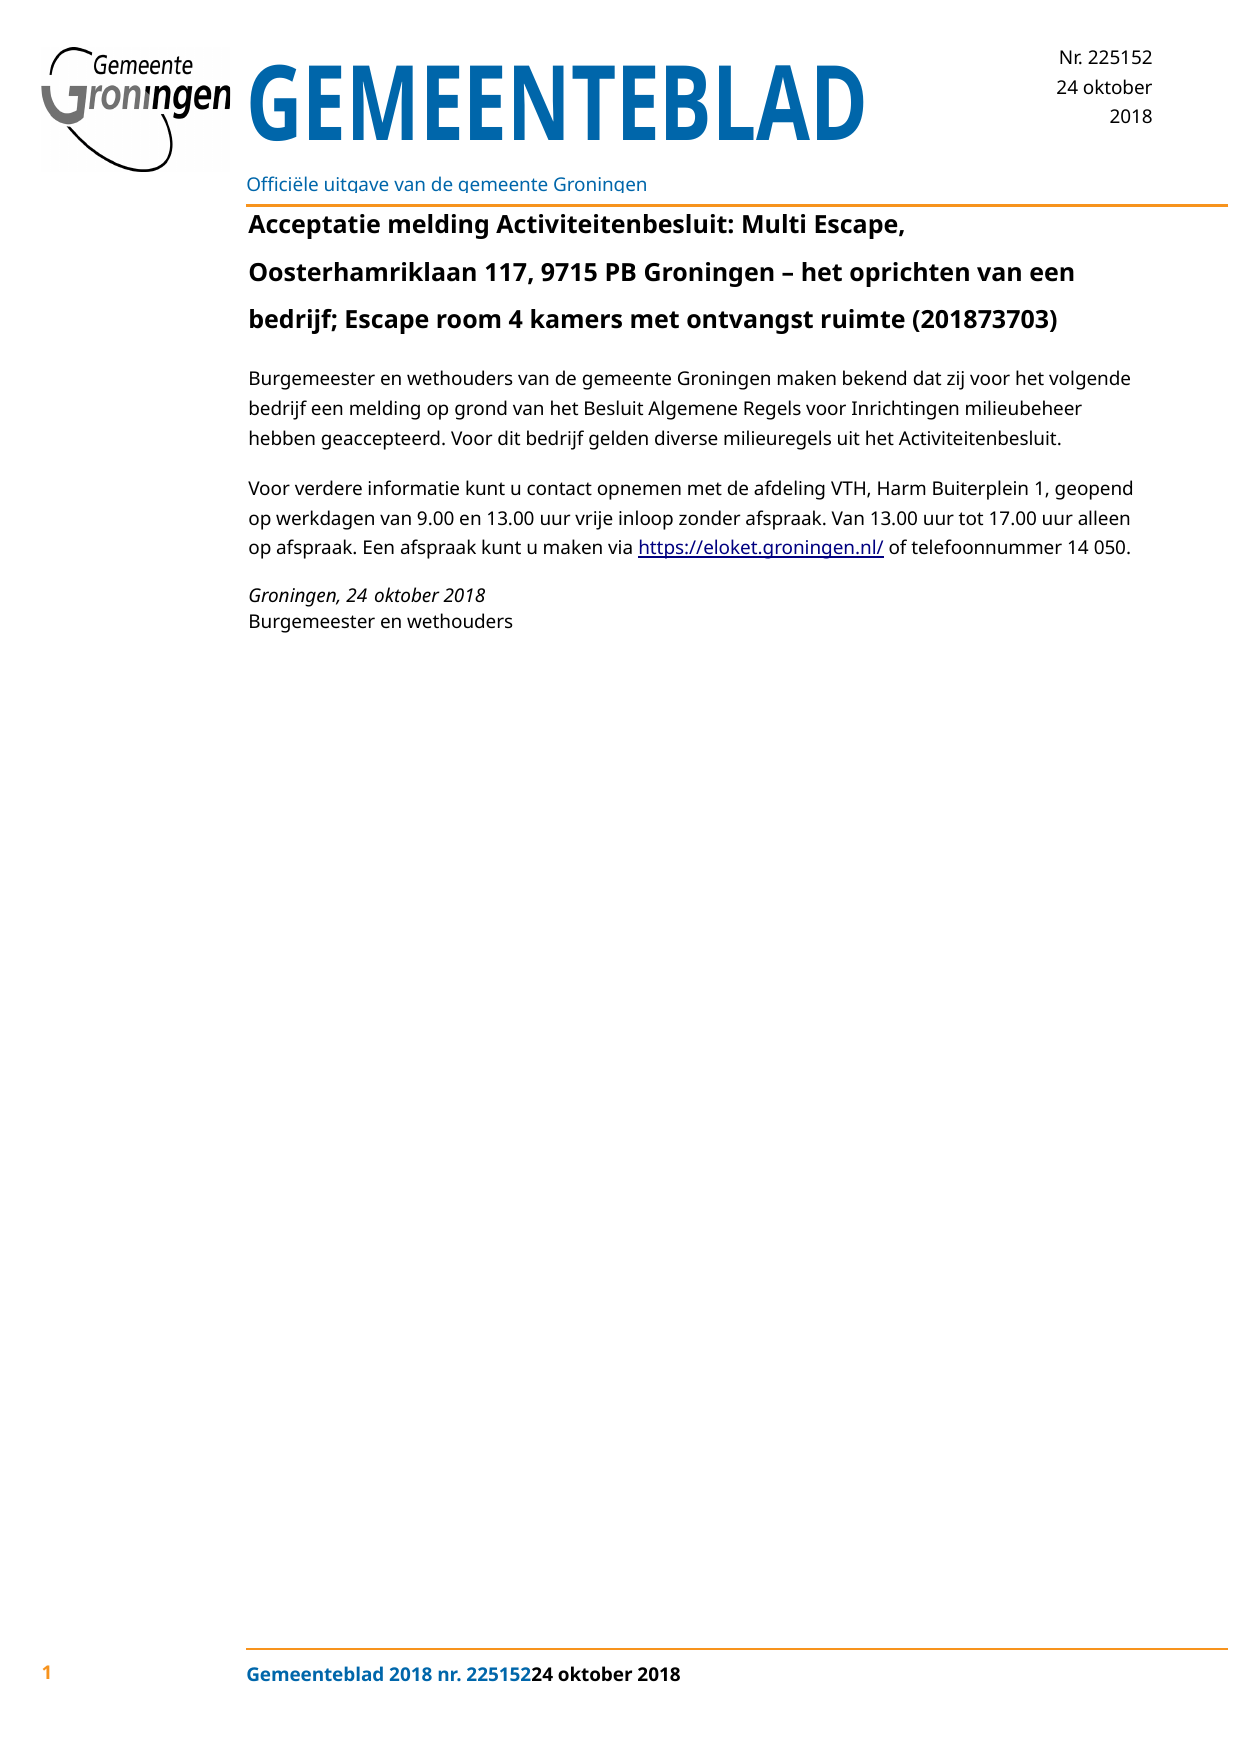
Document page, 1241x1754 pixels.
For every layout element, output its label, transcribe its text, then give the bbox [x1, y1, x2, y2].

text Groningen, 24 oktober 2018 [248, 582, 1152, 608]
text Burgemeester en wethouders [248, 608, 1152, 633]
picture [41, 47, 231, 172]
text Acceptatie melding Activiteitenbesluit: Multi Escape, Oosterhamriklaan 117, 9715 PB Groningen – het oprichten van een bedrijf; Escape room 4 kamers met ontvangst ruimte (201873703) [248, 207, 1152, 336]
text Voor verdere informatie kunt u contact opnemen met de afdeling VTH, Harm Buiterplein 1, geopend op werkdagen van 9.00 en 13.00 uur vrije inloop zonder afspraak. Van 13.00 uur tot 17.00 uur alleen op afspraak. Een afspraak kunt u maken via https://eloket.groningen.nl/ of telefoonnummer 14 050. [248, 475, 1152, 560]
text Burgemeester en wethouders van de gemeente Groningen maken bekend dat zij voor het volgende bedrijf een melding op grond van het Besluit Algemene Regels voor Inrichtingen milieubeheer hebben geaccepteerd. Voor dit bedrijf gelden diverse milieuregels uit het Activiteitenbesluit. [248, 366, 1152, 450]
